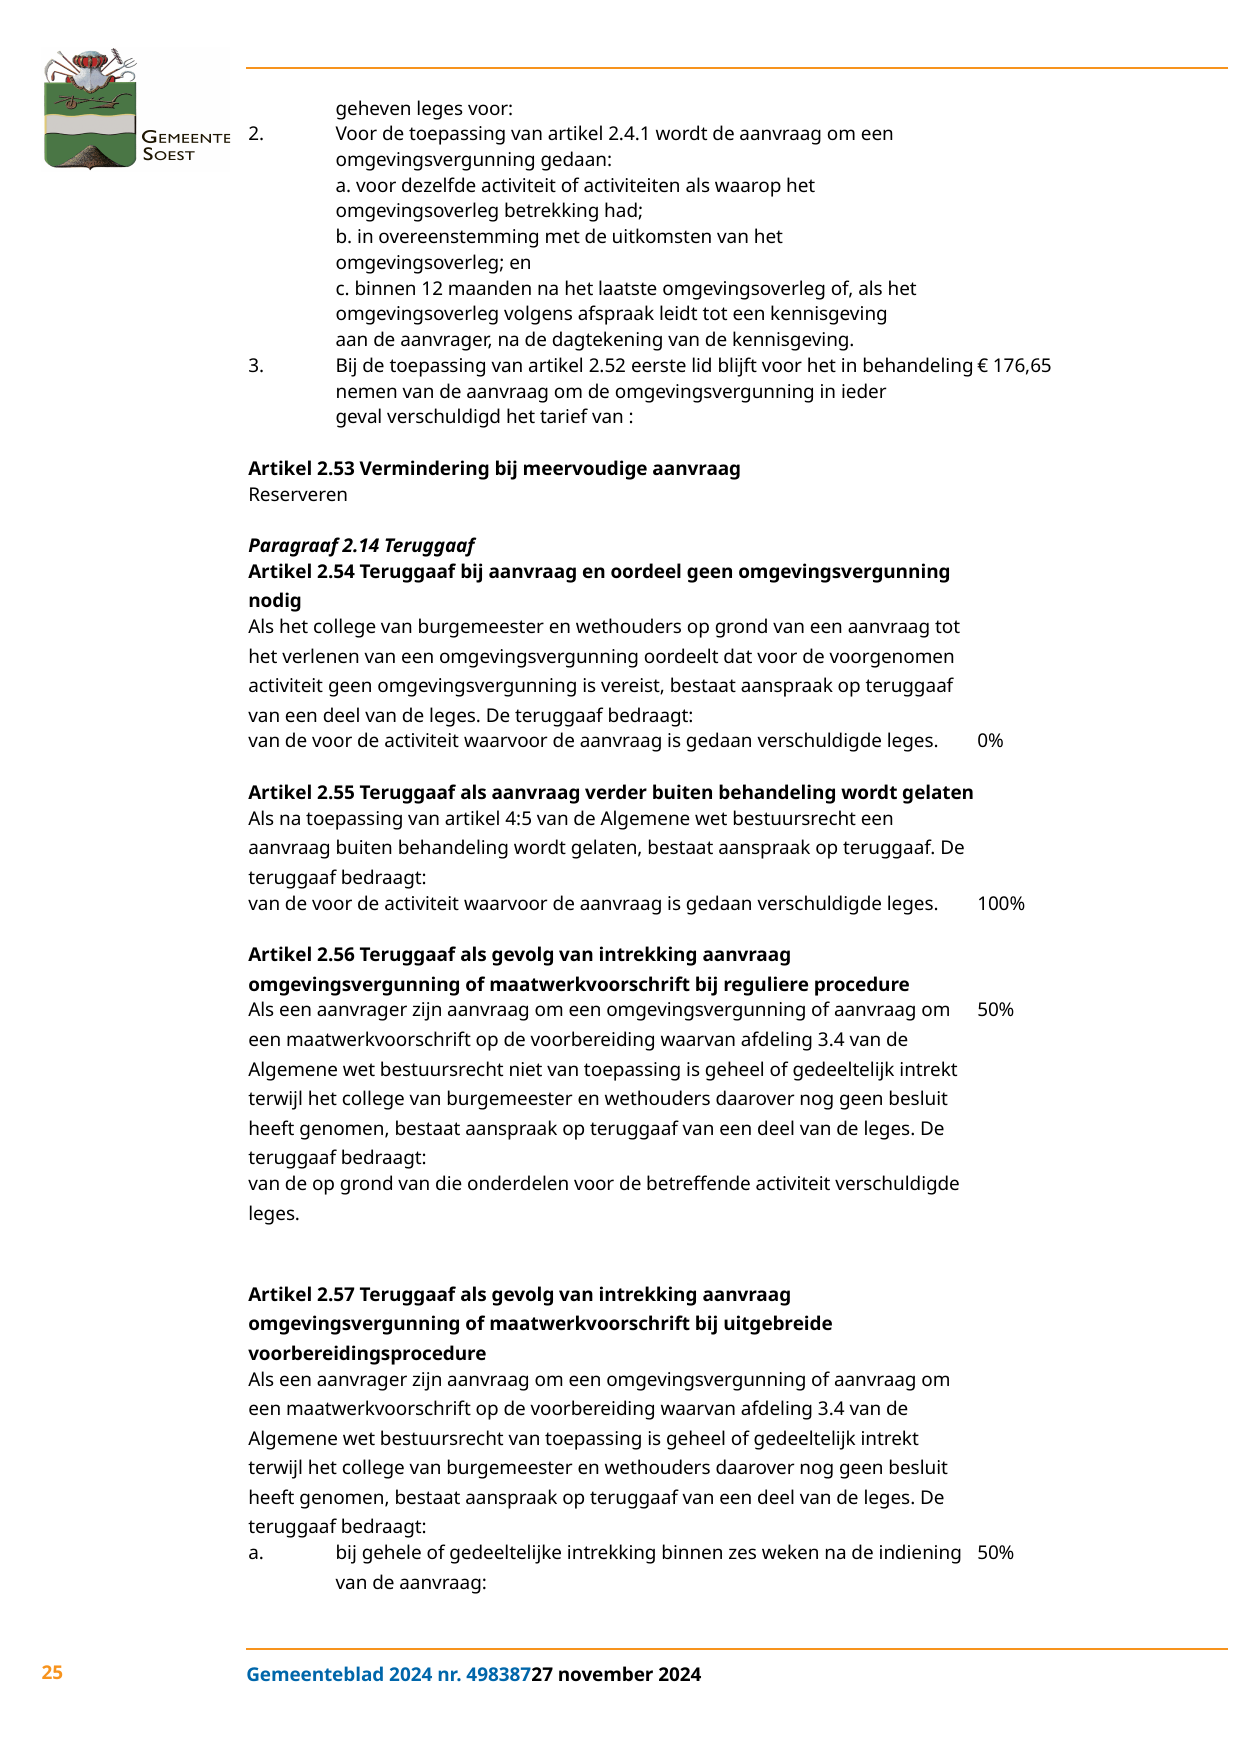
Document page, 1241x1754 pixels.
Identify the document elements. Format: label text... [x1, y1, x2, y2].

table_cell [248, 1226, 977, 1281]
table_cell [248, 224, 335, 249]
table_cell [977, 506, 1152, 532]
table_cell omgevingsoverleg; en [335, 249, 977, 275]
table_cell c. binnen 12 maanden na het laatste omgevingsoverleg of, als het [335, 275, 977, 301]
table_cell geval verschuldigd het tarief van : [335, 404, 977, 429]
table_cell van de voor de activiteit waarvoor de aanvraag is gedaan verschuldigde leges. [248, 728, 977, 753]
table_cell Als een aanvrager zijn aanvraag om een omgevingsvergunning of aanvraag om een maatwerkvoorschrift op de voorbereiding waarvan afdeling 3.4 van de Algemene wet bestuursrecht niet van toepassing is geheel of gedeeltelijk intrekt terwijl het college van burgemeester en wethouders daarover nog geen besluit heeft genomen, bestaat aanspraak op teruggaaf van een deel van de leges. De teruggaaf bedraagt: [248, 997, 977, 1170]
table_cell omgevingsoverleg volgens afspraak leidt tot een kennisgeving [335, 301, 977, 326]
table_cell 2. [248, 121, 335, 146]
table_cell [977, 1281, 1152, 1366]
table_cell [977, 941, 1152, 997]
table_cell Bij de toepassing van artikel 2.52 eerste lid blijft voor het in behandeling [335, 352, 977, 378]
table_cell Artikel 2.56 Teruggaaf als gevolg van intrekking aanvraag omgevingsvergunning of maatwerkvoorschrift bij reguliere procedure [248, 941, 977, 997]
table_cell [248, 249, 335, 275]
table_cell 50% [977, 1539, 1152, 1595]
table_cell Artikel 2.57 Teruggaaf als gevolg van intrekking aanvraag omgevingsvergunning of maatwerkvoorschrift bij uitgebreide voorbereidingsprocedure [248, 1281, 977, 1366]
table_cell omgevingsoverleg betrekking had; [335, 198, 977, 223]
table_cell [248, 326, 335, 352]
table_cell 3. [248, 352, 335, 378]
table_cell € 176,65 [977, 352, 1152, 378]
table_cell [977, 805, 1152, 890]
table_cell Artikel 2.53 Vermindering bij meervoudige aanvraag [248, 455, 977, 481]
table_cell geheven leges voor: [335, 95, 977, 121]
table_cell [977, 198, 1152, 223]
table_cell [248, 275, 335, 301]
table_cell [977, 301, 1152, 326]
table_cell [977, 916, 1152, 941]
table_cell Paragraaf 2.14 Teruggaaf [248, 532, 977, 558]
table_cell 100% [977, 890, 1152, 916]
table_cell Voor de toepassing van artikel 2.4.1 wordt de aanvraag om een [335, 121, 977, 146]
table_cell [977, 532, 1152, 558]
table_cell [248, 506, 977, 532]
table_cell [977, 613, 1152, 728]
table_cell b. in overeenstemming met de uitkomsten van het [335, 224, 977, 249]
table_cell [977, 95, 1152, 121]
table_cell [977, 172, 1152, 198]
table_cell [977, 1366, 1152, 1539]
table_cell bij gehele of gedeeltelijke intrekking binnen zes weken na de indiening van de aanvraag: [335, 1539, 977, 1595]
table_cell [977, 275, 1152, 301]
table_cell a. voor dezelfde activiteit of activiteiten als waarop het [335, 172, 977, 198]
table_cell [977, 455, 1152, 481]
table_cell Artikel 2.55 Teruggaaf als aanvraag verder buiten behandeling wordt gelaten [248, 779, 977, 805]
table_cell nemen van de aanvraag om de omgevingsvergunning in ieder [335, 378, 977, 403]
table_cell Als na toepassing van artikel 4:5 van de Algemene wet bestuursrecht een aanvraag buiten behandeling wordt gelaten, bestaat aanspraak op teruggaaf. De teruggaaf bedraagt: [248, 805, 977, 890]
table_cell [977, 146, 1152, 172]
table_cell [248, 146, 335, 172]
table_cell a. [248, 1539, 335, 1595]
table_cell [977, 224, 1152, 249]
table_cell 0% [977, 728, 1152, 753]
table_cell [977, 1226, 1152, 1281]
table_cell Artikel 2.54 Teruggaaf bij aanvraag en oordeel geen omgevingsvergunning nodig [248, 558, 977, 613]
table_cell van de voor de activiteit waarvoor de aanvraag is gedaan verschuldigde leges. [248, 890, 977, 916]
table_cell [977, 378, 1152, 403]
table_cell [248, 172, 335, 198]
table_cell [248, 429, 977, 455]
table_cell Als een aanvrager zijn aanvraag om een omgevingsvergunning of aanvraag om een maatwerkvoorschrift op de voorbereiding waarvan afdeling 3.4 van de Algemene wet bestuursrecht van toepassing is geheel of gedeeltelijk intrekt terwijl het college van burgemeester en wethouders daarover nog geen besluit heeft genomen, bestaat aanspraak op teruggaaf van een deel van de leges. De teruggaaf bedraagt: [248, 1366, 977, 1539]
table_cell [248, 754, 977, 779]
table_cell Als het college van burgemeester en wethouders op grond van een aanvraag tot het verlenen van een omgevingsvergunning oordeelt dat voor de voorgenomen activiteit geen omgevingsvergunning is vereist, bestaat aanspraak op teruggaaf van een deel van de leges. De teruggaaf bedraagt: [248, 613, 977, 728]
table_cell [248, 198, 335, 223]
table_cell [977, 779, 1152, 805]
table_cell [977, 558, 1152, 613]
table_cell [977, 121, 1152, 146]
table_cell [977, 481, 1152, 506]
table_cell [977, 249, 1152, 275]
table_cell [248, 95, 335, 121]
table_cell aan de aanvrager, na de dagtekening van de kennisgeving. [335, 326, 977, 352]
table_cell [248, 301, 335, 326]
table_cell [977, 326, 1152, 352]
table_cell Reserveren [248, 481, 977, 506]
table_cell [977, 754, 1152, 779]
table_cell [977, 1170, 1152, 1226]
table_cell omgevingsvergunning gedaan: [335, 146, 977, 172]
table_cell [248, 916, 977, 941]
table_cell [248, 378, 335, 403]
picture [41, 47, 231, 172]
table_cell [977, 404, 1152, 429]
table_cell [248, 404, 335, 429]
table_cell van de op grond van die onderdelen voor de betreffende activiteit verschuldigde leges. [248, 1170, 977, 1226]
table_cell 50% [977, 997, 1152, 1170]
table_cell [977, 429, 1152, 455]
